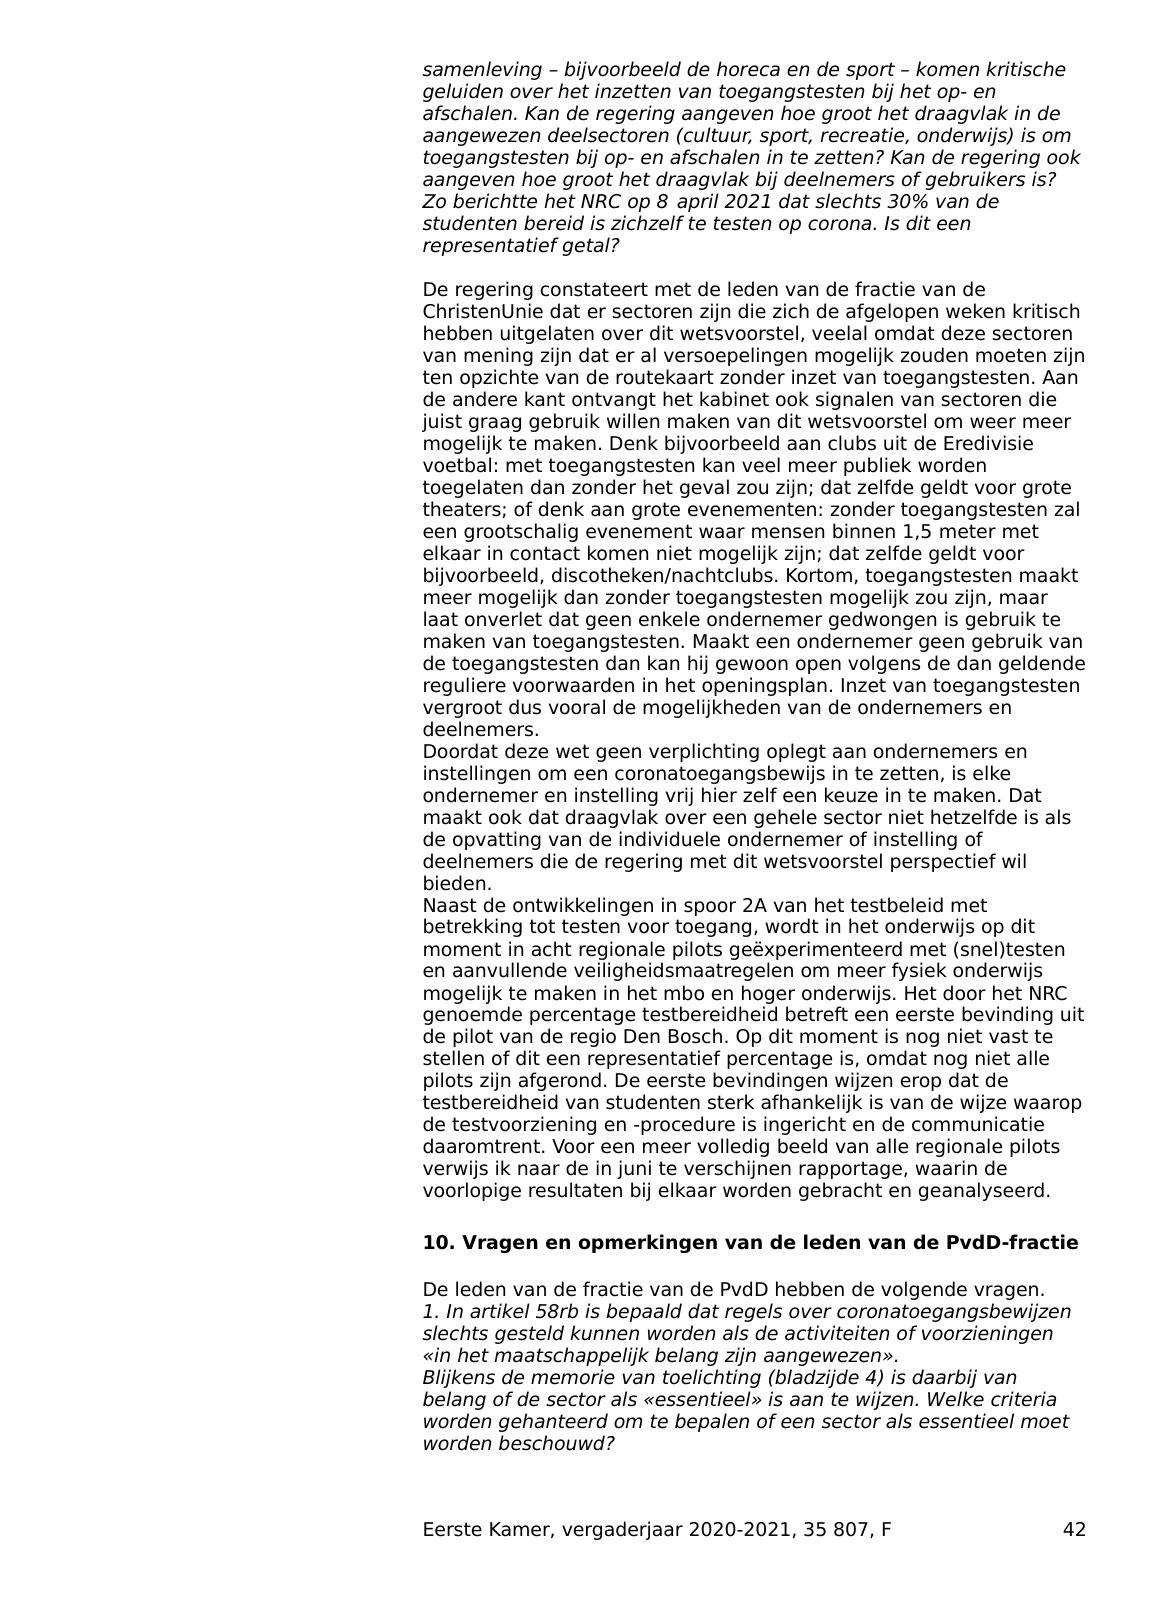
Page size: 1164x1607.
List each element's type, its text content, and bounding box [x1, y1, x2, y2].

text Doordat deze wet geen verplichting oplegt aan ondernemers en instellingen om een coronatoegangsbewijs in te zetten, is elke ondernemer en instelling vrij hier zelf een keuze in te maken. Dat maakt ook dat draagvlak over een gehele sector niet hetzelfde is als de opvatting van de individuele ondernemer of instelling of deelnemers die de regering met dit wetsvoorstel perspectief wil bieden. [422, 741, 1087, 894]
text De leden van de fractie van de PvdD hebben de volgende vragen. [422, 1279, 1087, 1301]
text samenleving – bijvoorbeeld de horeca en de sport – komen kritische geluiden over het inzetten van toegangstesten bij het op- en afschalen. Kan de regering aangeven hoe groot het draagvlak in de aangewezen deelsectoren (cultuur, sport, recreatie, onderwijs) is om toegangstesten bij op- en afschalen in te zetten? Kan de regering ook aangeven hoe groot het draagvlak bij deelnemers of gebruikers is? Zo berichtte het NRC op 8 april 2021 dat slechts 30% van de studenten bereid is zichzelf te testen op corona. Is dit een representatief getal? [422, 59, 1087, 257]
text Naast de ontwikkelingen in spoor 2A van het testbeleid met betrekking tot testen voor toegang, wordt in het onderwijs op dit moment in acht regionale pilots geëxperimenteerd met (snel)testen en aanvullende veiligheidsmaatregelen om meer fysiek onderwijs mogelijk te maken in het mbo en hoger onderwijs. Het door het NRC genoemde percentage testbereidheid betreft een eerste bevinding uit de pilot van de regio Den Bosch. Op dit moment is nog niet vast te stellen of dit een representatief percentage is, omdat nog niet alle pilots zijn afgerond. De eerste bevindingen wijzen erop dat de testbereidheid van studenten sterk afhankelijk is van de wijze waarop de testvoorziening en -procedure is ingericht en de communicatie daaromtrent. Voor een meer volledig beeld van alle regionale pilots verwijs ik naar de in juni te verschijnen rapportage, waarin de voorlopige resultaten bij elkaar worden gebracht en geanalyseerd. [422, 894, 1087, 1202]
text 1. In artikel 58rb is bepaald dat regels over coronatoegangsbewijzen slechts gesteld kunnen worden als de activiteiten of voorzieningen «in het maatschappelijk belang zijn aangewezen». [422, 1301, 1087, 1367]
text Blijkens de memorie van toelichting (bladzijde 4) is daarbij van belang of de sector als «essentieel» is aan te wijzen. Welke criteria worden gehanteerd om te bepalen of een sector als essentieel moet worden beschouwd? [422, 1367, 1087, 1455]
text De regering constateert met de leden van de fractie van de ChristenUnie dat er sectoren zijn die zich de afgelopen weken kritisch hebben uitgelaten over dit wetsvoorstel, veelal omdat deze sectoren van mening zijn dat er al versoepelingen mogelijk zouden moeten zijn ten opzichte van de routekaart zonder inzet van toegangstesten. Aan de andere kant ontvangt het kabinet ook signalen van sectoren die juist graag gebruik willen maken van dit wetsvoorstel om weer meer mogelijk te maken. Denk bijvoorbeeld aan clubs uit de Eredivisie voetbal: met toegangstesten kan veel meer publiek worden toegelaten dan zonder het geval zou zijn; dat zelfde geldt voor grote theaters; of denk aan grote evenementen: zonder toegangstesten zal een grootschalig evenement waar mensen binnen 1,5 meter met elkaar in contact komen niet mogelijk zijn; dat zelfde geldt voor bijvoorbeeld, discotheken/nachtclubs. Kortom, toegangstesten maakt meer mogelijk dan zonder toegangstesten mogelijk zou zijn, maar laat onverlet dat geen enkele ondernemer gedwongen is gebruik te maken van toegangstesten. Maakt een ondernemer geen gebruik van de toegangstesten dan kan hij gewoon open volgens de dan geldende reguliere voorwaarden in het openingsplan. Inzet van toegangstesten vergroot dus vooral de mogelijkheden van de ondernemers en deelnemers. [422, 279, 1087, 741]
subtitle 10. Vragen en opmerkingen van de leden van de PvdD-fractie [422, 1232, 1087, 1254]
